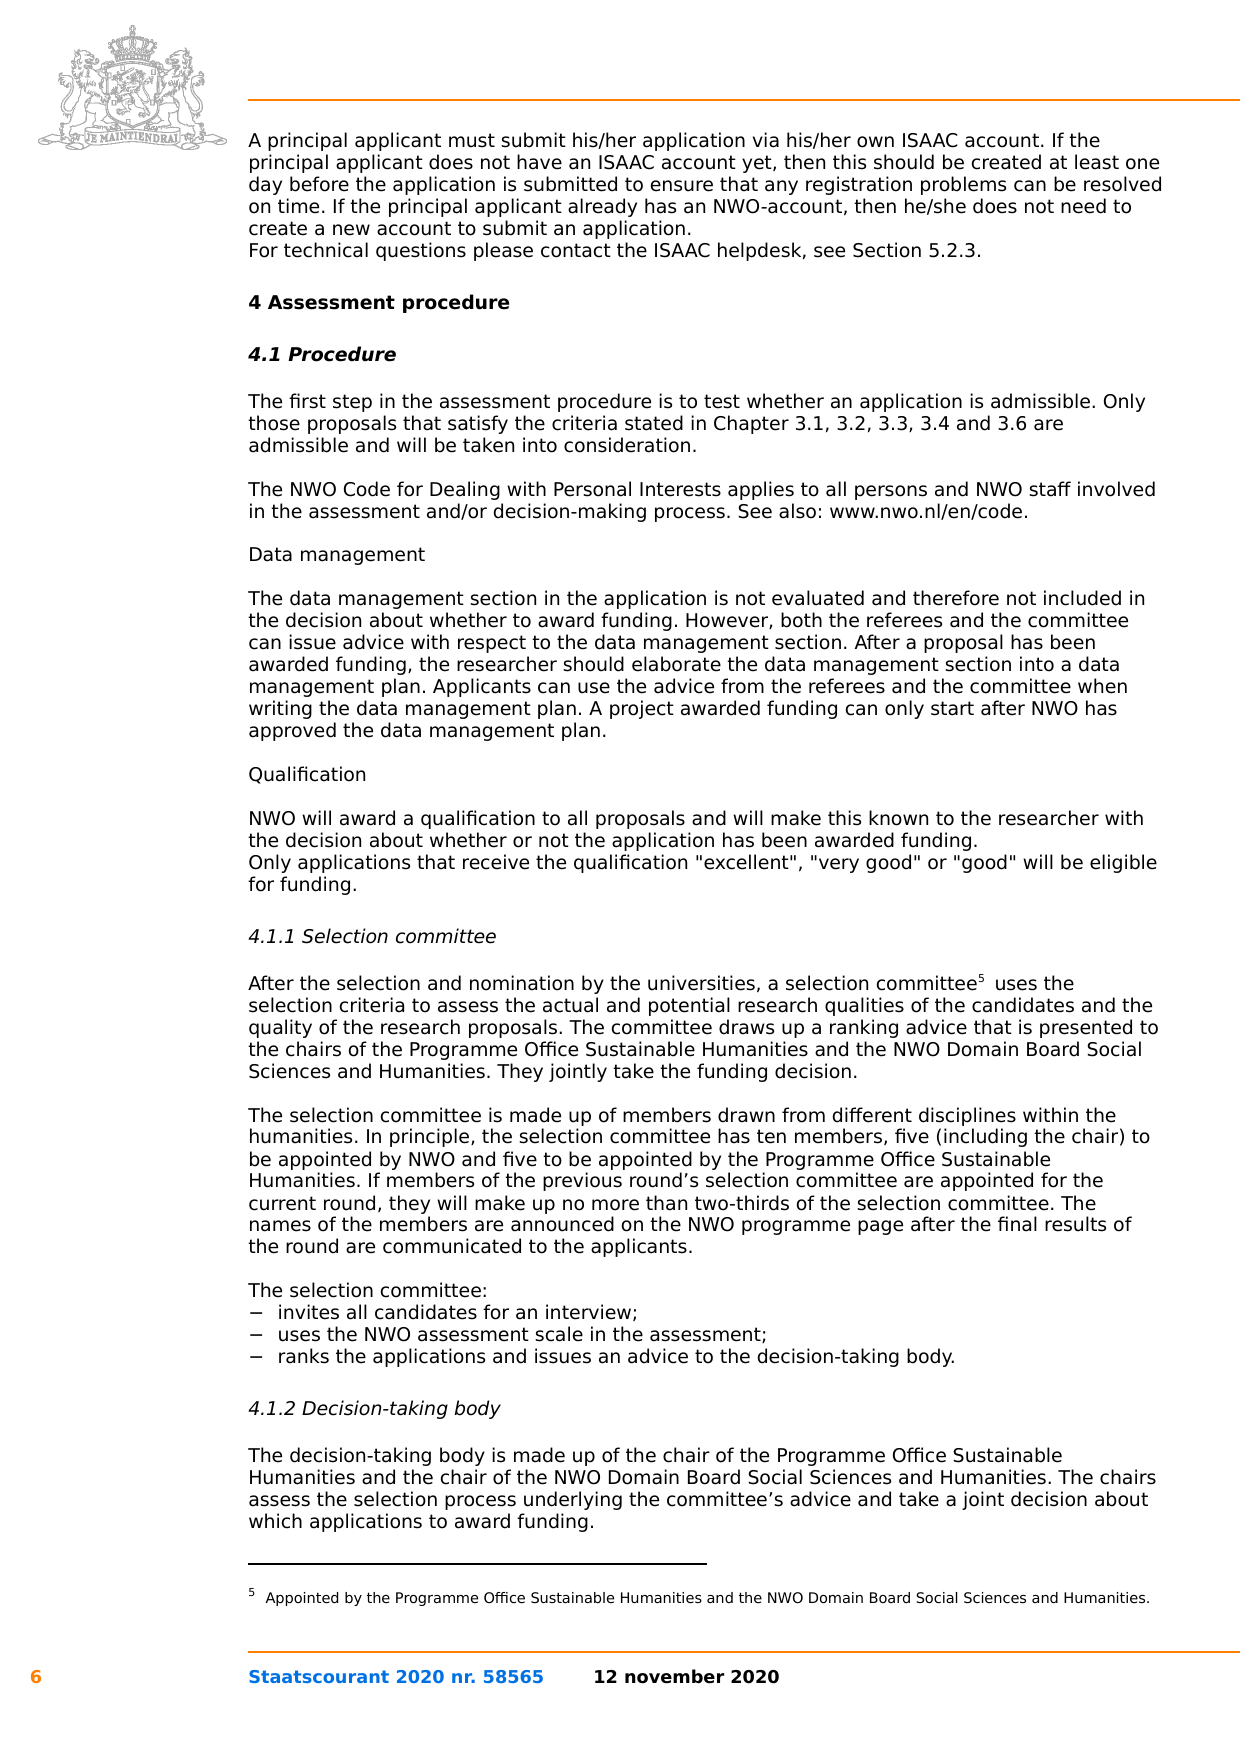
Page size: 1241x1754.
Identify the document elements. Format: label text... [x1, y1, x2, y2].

text A principal applicant must submit his/her application via his/her own ISAAC account. If the principal applicant does not have an ISAAC account yet, then this should be created at least one day before the application is submitted to ensure that any registration problems can be resolved on time. If the principal applicant already has an NWO-account, then he/she does not need to create a new account to submit an application. [248, 130, 1163, 240]
text For technical questions please contact the ISAAC helpdesk, see Section 5.2.3. [248, 240, 1163, 262]
subtitle 4.1.2 Decision-taking body [248, 1398, 1163, 1420]
text − invites all candidates for an interview; [248, 1302, 1163, 1324]
text After the selection and nomination by the universities, a selection committee uses the selection criteria to assess the actual and potential research qualities of the candidates and the quality of the research proposals. The committee draws up a ranking advice that is presented to the chairs of the Programme Office Sustainable Humanities and the NWO Domain Board Social Sciences and Humanities. They jointly take the funding decision. [248, 973, 1163, 1083]
subtitle 4.1 Procedure [248, 344, 1163, 366]
text Appointed by the Programme Office Sustainable Humanities and the NWO Domain Board Social Sciences and Humanities. [248, 1586, 1163, 1608]
text − uses the NWO assessment scale in the assessment; [248, 1324, 1163, 1346]
text The NWO Code for Dealing with Personal Interests applies to all persons and NWO staff involved in the assessment and/or decision-making process. See also: www.nwo.nl/en/code. [248, 478, 1163, 522]
text The data management section in the application is not evaluated and therefore not included in the decision about whether to award funding. However, both the referees and the committee can issue advice with respect to the data management section. After a proposal has been awarded funding, the researcher should elaborate the data management section into a data management plan. Applicants can use the advice from the referees and the committee when writing the data management plan. A project awarded funding can only start after NWO has approved the data management plan. [248, 588, 1163, 742]
picture [38, 25, 227, 150]
text The first step in the assessment procedure is to test whether an application is admissible. Only those proposals that satisfy the criteria stated in Chapter 3.1, 3.2, 3.3, 3.4 and 3.6 are admissible and will be taken into consideration. [248, 391, 1163, 457]
subtitle Qualification [248, 764, 1163, 786]
text The decision-taking body is made up of the chair of the Programme Office Sustainable Humanities and the chair of the NWO Domain Board Social Sciences and Humanities. The chairs assess the selection process underlying the committee’s advice and take a joint decision about which applications to award funding. [248, 1445, 1163, 1533]
subtitle 4.1.1 Selection committee [248, 926, 1163, 948]
text Only applications that receive the qualification "excellent", "very good" or "good" will be eligible for funding. [248, 852, 1163, 896]
text NWO will award a qualification to all proposals and will make this known to the researcher with the decision about whether or not the application has been awarded funding. [248, 808, 1163, 852]
text − ranks the applications and issues an advice to the decision-taking body. [248, 1346, 1163, 1368]
subtitle Data management [248, 544, 1163, 566]
text The selection committee: [248, 1280, 1163, 1302]
text The selection committee is made up of members drawn from different disciplines within the humanities. In principle, the selection committee has ten members, five (including the chair) to be appointed by NWO and five to be appointed by the Programme Office Sustainable Humanities. If members of the previous round’s selection committee are appointed for the current round, they will make up no more than two-thirds of the selection committee. The names of the members are announced on the NWO programme page after the final results of the round are communicated to the applicants. [248, 1104, 1163, 1258]
subtitle 4 Assessment procedure [248, 292, 1163, 314]
